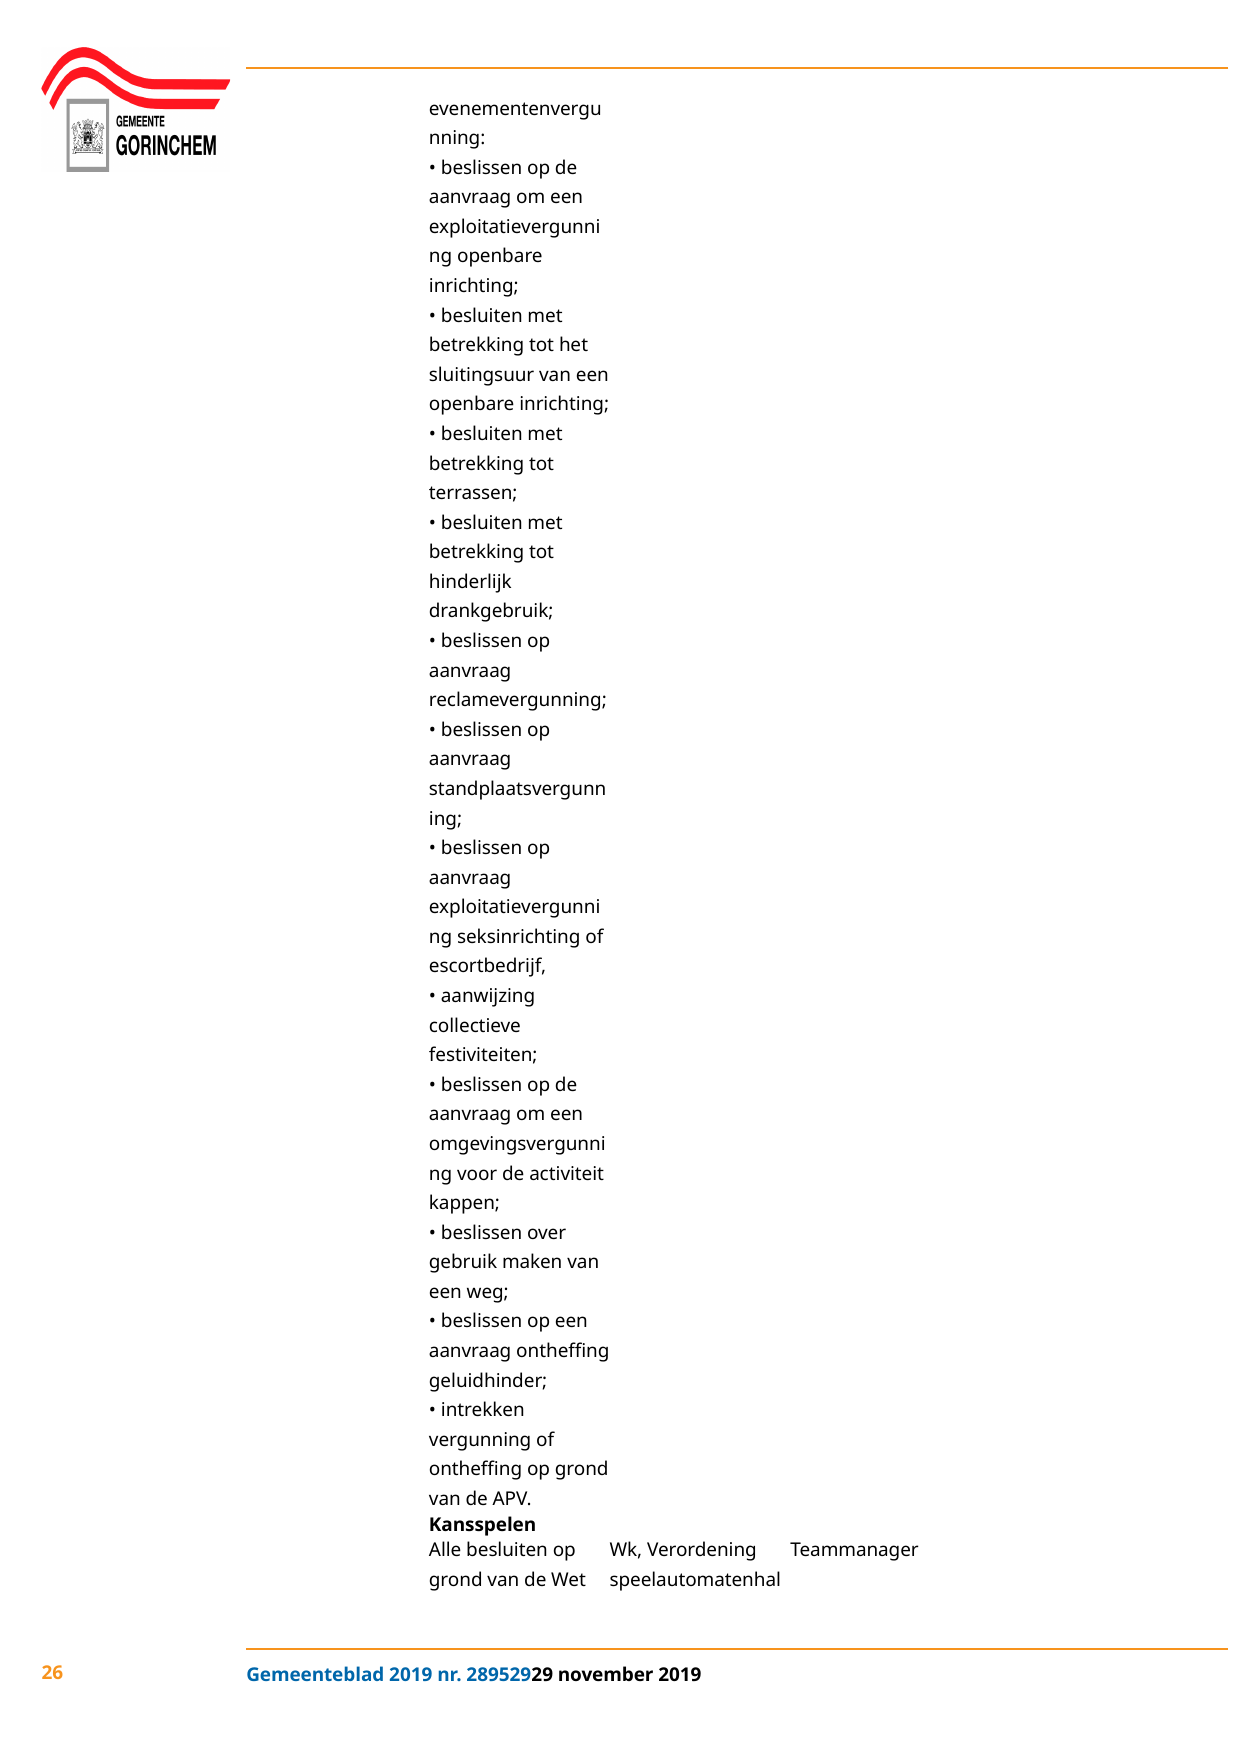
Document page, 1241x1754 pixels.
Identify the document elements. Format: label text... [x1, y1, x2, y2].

table_cell Wk, Verordening speelautomatenhal [609, 1537, 790, 1592]
table_cell Alle besluiten op grond van de Wet [429, 1537, 609, 1592]
table_cell [248, 1537, 429, 1592]
table_cell [971, 1537, 1152, 1592]
table_cell evenementenvergunning: • beslissen op de aanvraag om een exploitatievergunning openbare inrichting; • besluiten met betrekking tot het sluitingsuur van een openbare inrichting; • besluiten met betrekking tot terrassen; • besluiten met betrekking tot hinderlijk drankgebruik; • beslissen op aanvraag reclamevergunning; • beslissen op aanvraag standplaatsvergunning; • beslissen op aanvraag exploitatievergunning seksinrichting of escortbedrijf, • aanwijzing collectieve festiviteiten; • beslissen op de aanvraag om een omgevingsvergunning voor de activiteit kappen; • beslissen over gebruik maken van een weg; • beslissen op een aanvraag ontheffing geluidhinder; • intrekken vergunning of ontheffing op grond van de APV. [429, 95, 609, 1511]
table_cell Teammanager [790, 1537, 971, 1592]
table_cell [248, 95, 429, 1511]
table_cell Kansspelen [429, 1511, 609, 1537]
table_cell [790, 1511, 971, 1537]
table_cell [248, 1511, 429, 1537]
picture [41, 47, 231, 172]
table_cell [971, 95, 1152, 1511]
table_cell [971, 1511, 1152, 1537]
table_cell [609, 95, 790, 1511]
table_cell [790, 95, 971, 1511]
table_cell [609, 1511, 790, 1537]
